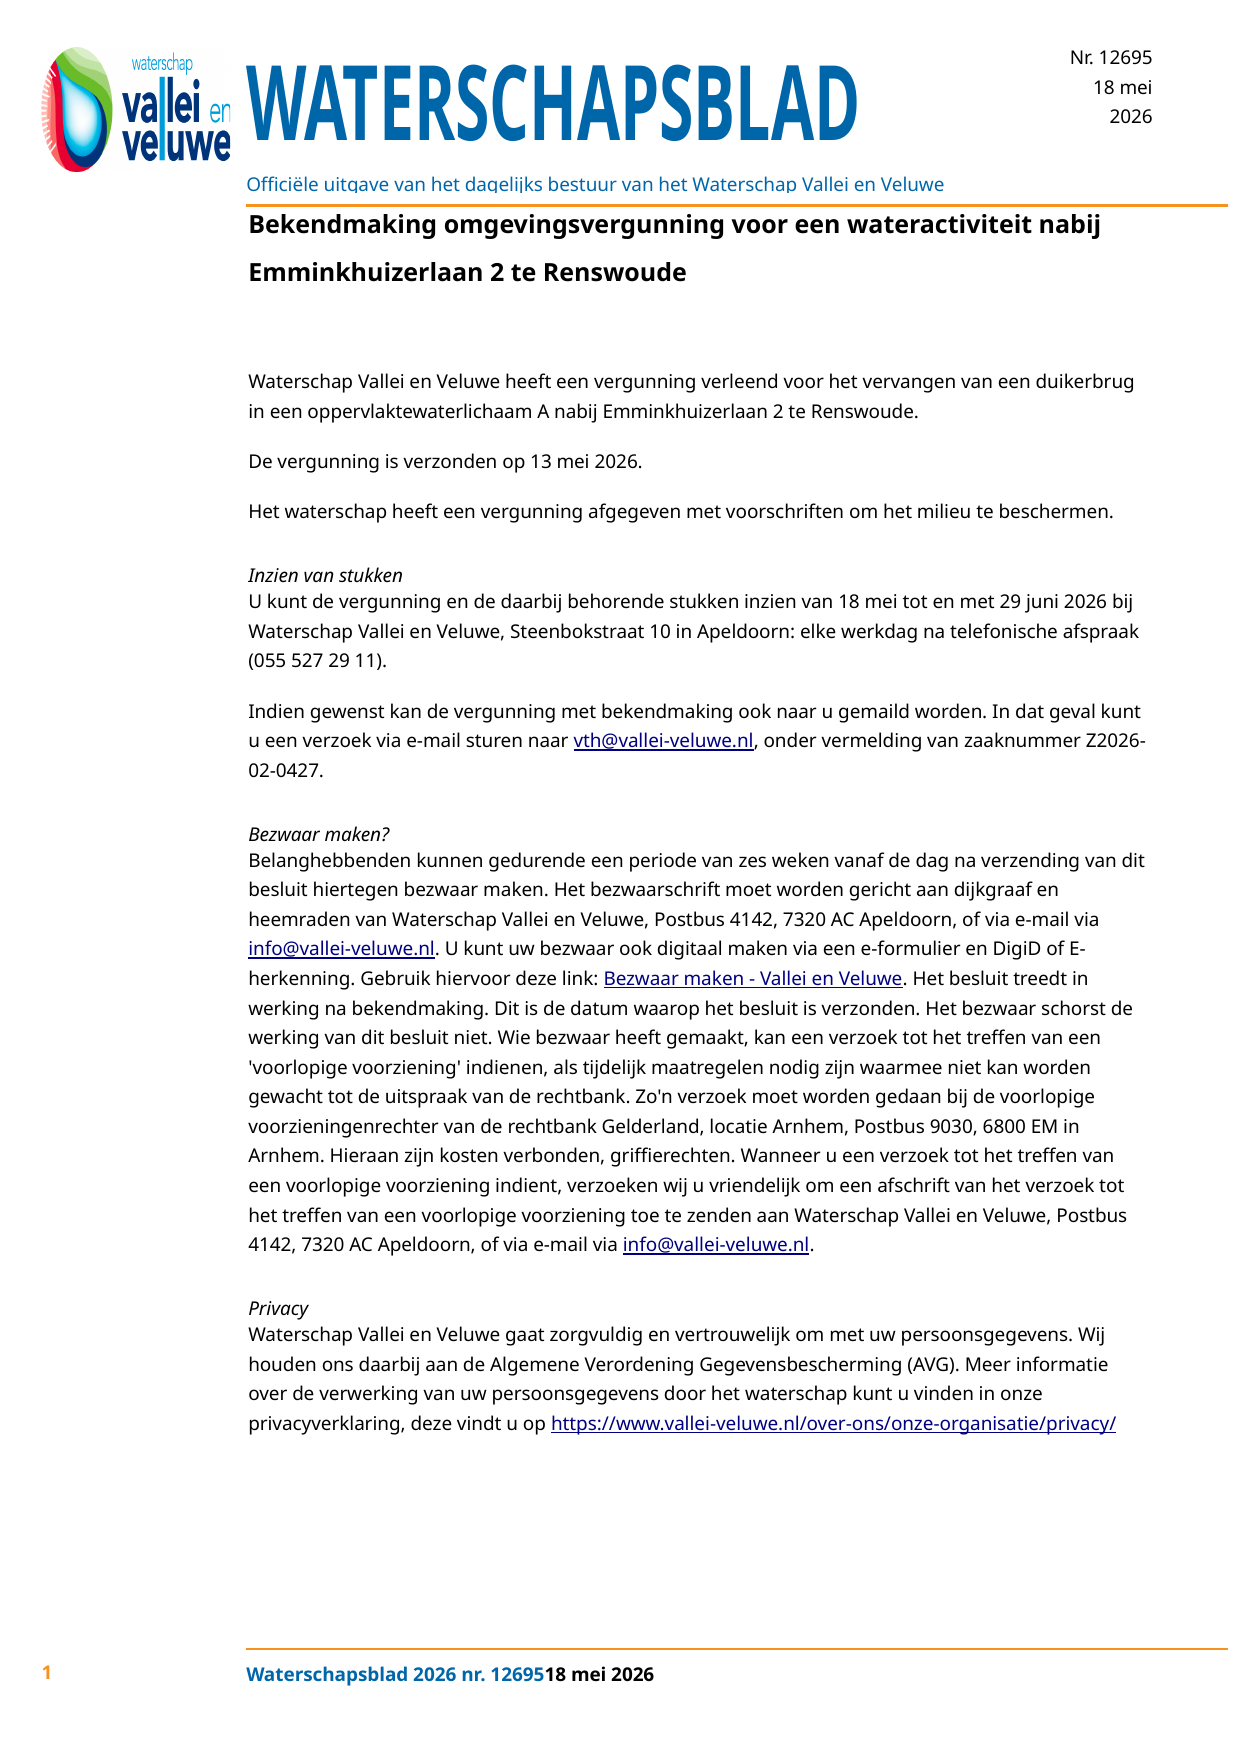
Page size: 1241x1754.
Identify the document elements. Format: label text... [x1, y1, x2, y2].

text Indien gewenst kan de vergunning met bekendmaking ook naar u gemaild worden. In dat geval kunt u een verzoek via e-mail sturen naar vth@vallei-veluwe.nl, onder vermelding van zaaknummer Z2026-02-0427. [248, 698, 1152, 783]
text Het waterschap heeft een vergunning afgegeven met voorschriften om het milieu te beschermen. [248, 499, 1152, 524]
text Bezwaar maken? [248, 821, 1152, 847]
text Waterschap Vallei en Veluwe heeft een vergunning verleend voor het vervangen van een duikerbrug in een oppervlaktewaterlichaam A nabij Emminkhuizerlaan 2 te Renswoude. [248, 368, 1152, 424]
picture [41, 47, 231, 172]
text Bekendmaking omgevingsvergunning voor een wateractiviteit nabij Emminkhuizerlaan 2 te Renswoude [248, 207, 1152, 288]
text Inzien van stukken [248, 563, 1152, 588]
text U kunt de vergunning en de daarbij behorende stukken inzien van 18 mei tot en met 29 juni 2026 bij Waterschap Vallei en Veluwe, Steenbokstraat 10 in Apeldoorn: elke werkdag na telefonische afspraak (055 527 29 11). [248, 588, 1152, 673]
text Privacy [248, 1295, 1152, 1321]
text Belanghebbenden kunnen gedurende een periode van zes weken vanaf de dag na verzending van dit besluit hiertegen bezwaar maken. Het bezwaarschrift moet worden gericht aan dijkgraaf en heemraden van Waterschap Vallei en Veluwe, Postbus 4142, 7320 AC Apeldoorn, of via e-mail via info@vallei-veluwe.nl. U kunt uw bezwaar ook digitaal maken via een e-formulier en DigiD of E-herkenning. Gebruik hiervoor deze link: Bezwaar maken - Vallei en Veluwe. Het besluit treedt in werking na bekendmaking. Dit is de datum waarop het besluit is verzonden. Het bezwaar schorst de werking van dit besluit niet. Wie bezwaar heeft gemaakt, kan een verzoek tot het treffen van een 'voorlopige voorziening' indienen, als tijdelijk maatregelen nodig zijn waarmee niet kan worden gewacht tot de uitspraak van de rechtbank. Zo'n verzoek moet worden gedaan bij de voorlopige voorzieningenrechter van de rechtbank Gelderland, locatie Arnhem, Postbus 9030, 6800 EM in Arnhem. Hieraan zijn kosten verbonden, griffierechten. Wanneer u een verzoek tot het treffen van een voorlopige voorziening indient, verzoeken wij u vriendelijk om een afschrift van het verzoek tot het treffen van een voorlopige voorziening toe te zenden aan Waterschap Vallei en Veluwe, Postbus 4142, 7320 AC Apeldoorn, of via e-mail via info@vallei-veluwe.nl. [248, 847, 1152, 1257]
text De vergunning is verzonden op 13 mei 2026. [248, 448, 1152, 474]
text Waterschap Vallei en Veluwe gaat zorgvuldig en vertrouwelijk om met uw persoonsgegevens. Wij houden ons daarbij aan de Algemene Verordening Gegevensbescherming (AVG). Meer informatie over de verwerking van uw persoonsgegevens door het waterschap kunt u vinden in onze privacyverklaring, deze vindt u op https://www.vallei-veluwe.nl/over-ons/onze-organisatie/privacy/ [248, 1321, 1152, 1436]
